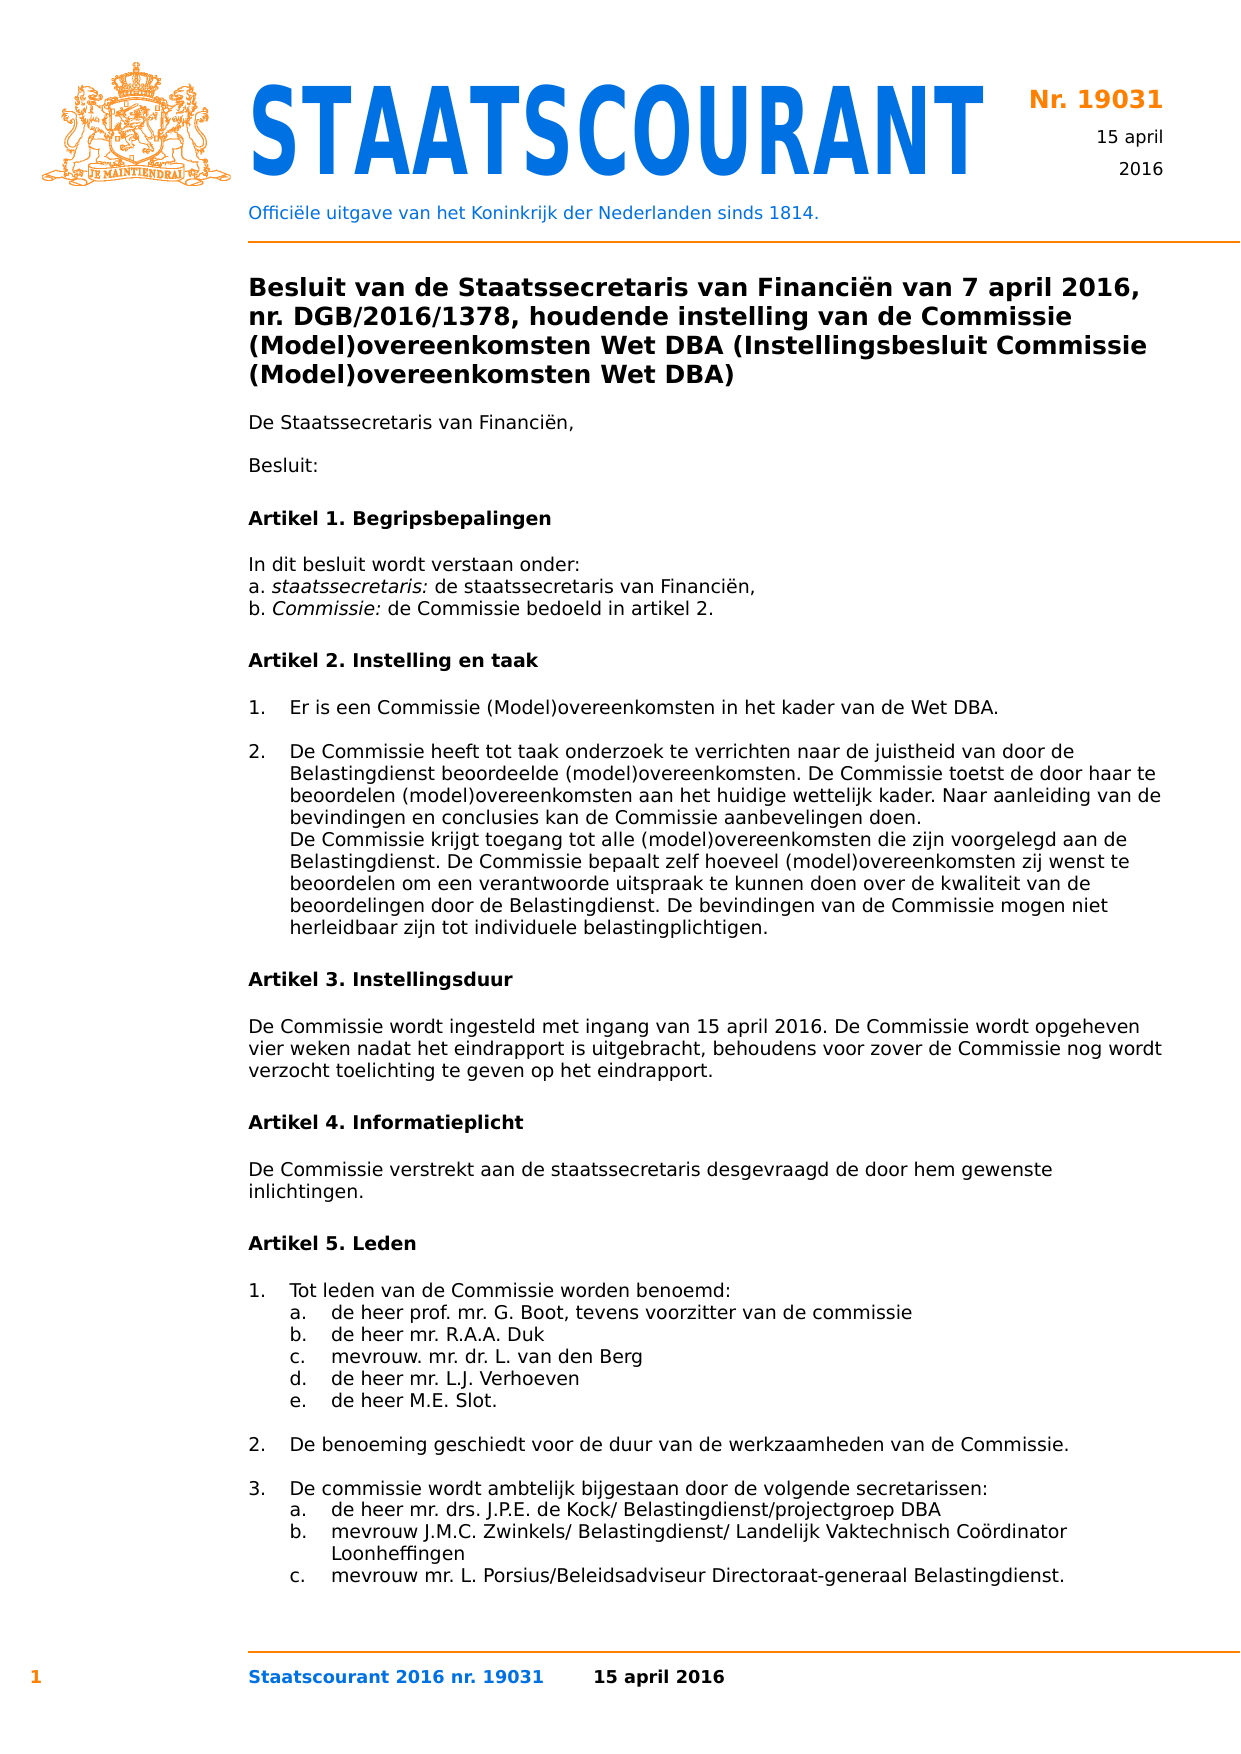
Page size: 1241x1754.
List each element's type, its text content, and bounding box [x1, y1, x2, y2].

subtitle Artikel 2. Instelling en taak [248, 650, 1163, 672]
text 3. De commissie wordt ambtelijk bijgestaan door de volgende secretarissen: [248, 1477, 1163, 1499]
text a. staatssecretaris: de staatssecretaris van Financiën, [248, 576, 1163, 598]
text 1. Er is een Commissie (Model)overeenkomsten in het kader van de Wet DBA. [248, 697, 1163, 719]
text e. de heer M.E. Slot. [289, 1390, 1163, 1412]
table_cell Officiële uitgave van het Koninkrijk der Nederlanden sinds 1814. [248, 203, 1240, 241]
table_cell 15 april [998, 121, 1240, 153]
text c. mevrouw mr. L. Porsius/Beleidsadviseur Directoraat-generaal Belastingdienst. [289, 1565, 1163, 1587]
text b. mevrouw J.M.C. Zwinkels/ Belastingdienst/ Landelijk Vaktechnisch Coördinator Loonheffingen [289, 1521, 1163, 1565]
text 2. De benoeming geschiedt voor de duur van de werkzaamheden van de Commissie. [248, 1433, 1163, 1456]
text De Commissie verstrekt aan de staatssecretaris desgevraagd de door hem gewenste inlichtingen. [248, 1159, 1163, 1203]
subtitle Artikel 3. Instellingsduur [248, 969, 1163, 991]
text b. Commissie: de Commissie bedoeld in artikel 2. [248, 598, 1163, 620]
table_header Nr. 19031 [998, 62, 1240, 121]
subtitle Besluit van de Staatssecretaris van Financiën van 7 april 2016, nr. DGB/2016/1378, houdende instelling van de Commissie (Model)overeenkomsten Wet DBA (Instellingsbesluit Commissie (Model)overeenkomsten Wet DBA) [248, 273, 1163, 390]
table_cell 2016 [998, 153, 1240, 203]
picture [41, 62, 231, 186]
subtitle Artikel 1. Begripsbepalingen [248, 507, 1163, 529]
table_header [25, 62, 248, 241]
subtitle Artikel 5. Leden [248, 1233, 1163, 1255]
text d. de heer mr. L.J. Verhoeven [289, 1368, 1163, 1390]
text a. de heer mr. drs. J.P.E. de Kock/ Belastingdienst/projectgroep DBA [289, 1499, 1163, 1521]
text De Commissie krijgt toegang tot alle (model)overeenkomsten die zijn voorgelegd aan de Belastingdienst. De Commissie bepaalt zelf hoeveel (model)overeenkomsten zij wenst te beoordelen om een verantwoorde uitspraak te kunnen doen over de kwaliteit van de beoordelingen door de Belastingdienst. De bevindingen van de Commissie mogen niet herleidbaar zijn tot individuele belastingplichtigen. [289, 829, 1163, 939]
text 1. Tot leden van de Commissie worden benoemd: [248, 1280, 1163, 1302]
text a. de heer prof. mr. G. Boot, tevens voorzitter van de commissie [289, 1302, 1163, 1324]
table_header STAATSCOURANT [248, 62, 998, 203]
text 2. De Commissie heeft tot taak onderzoek te verrichten naar de juistheid van door de Belastingdienst beoordeelde (model)overeenkomsten. De Commissie toetst de door haar te beoordelen (model)overeenkomsten aan het huidige wettelijk kader. Naar aanleiding van de bevindingen en conclusies kan de Commissie aanbevelingen doen. [248, 741, 1163, 829]
text De Staatssecretaris van Financiën, [248, 412, 1163, 433]
text c. mevrouw. mr. dr. L. van den Berg [289, 1346, 1163, 1368]
text In dit besluit wordt verstaan onder: [248, 554, 1163, 576]
text De Commissie wordt ingesteld met ingang van 15 april 2016. De Commissie wordt opgeheven vier weken nadat het eindrapport is uitgebracht, behoudens voor zover de Commissie nog wordt verzocht toelichting te geven op het eindrapport. [248, 1016, 1163, 1082]
text b. de heer mr. R.A.A. Duk [289, 1324, 1163, 1346]
text Besluit: [248, 455, 1163, 477]
subtitle Artikel 4. Informatieplicht [248, 1112, 1163, 1134]
